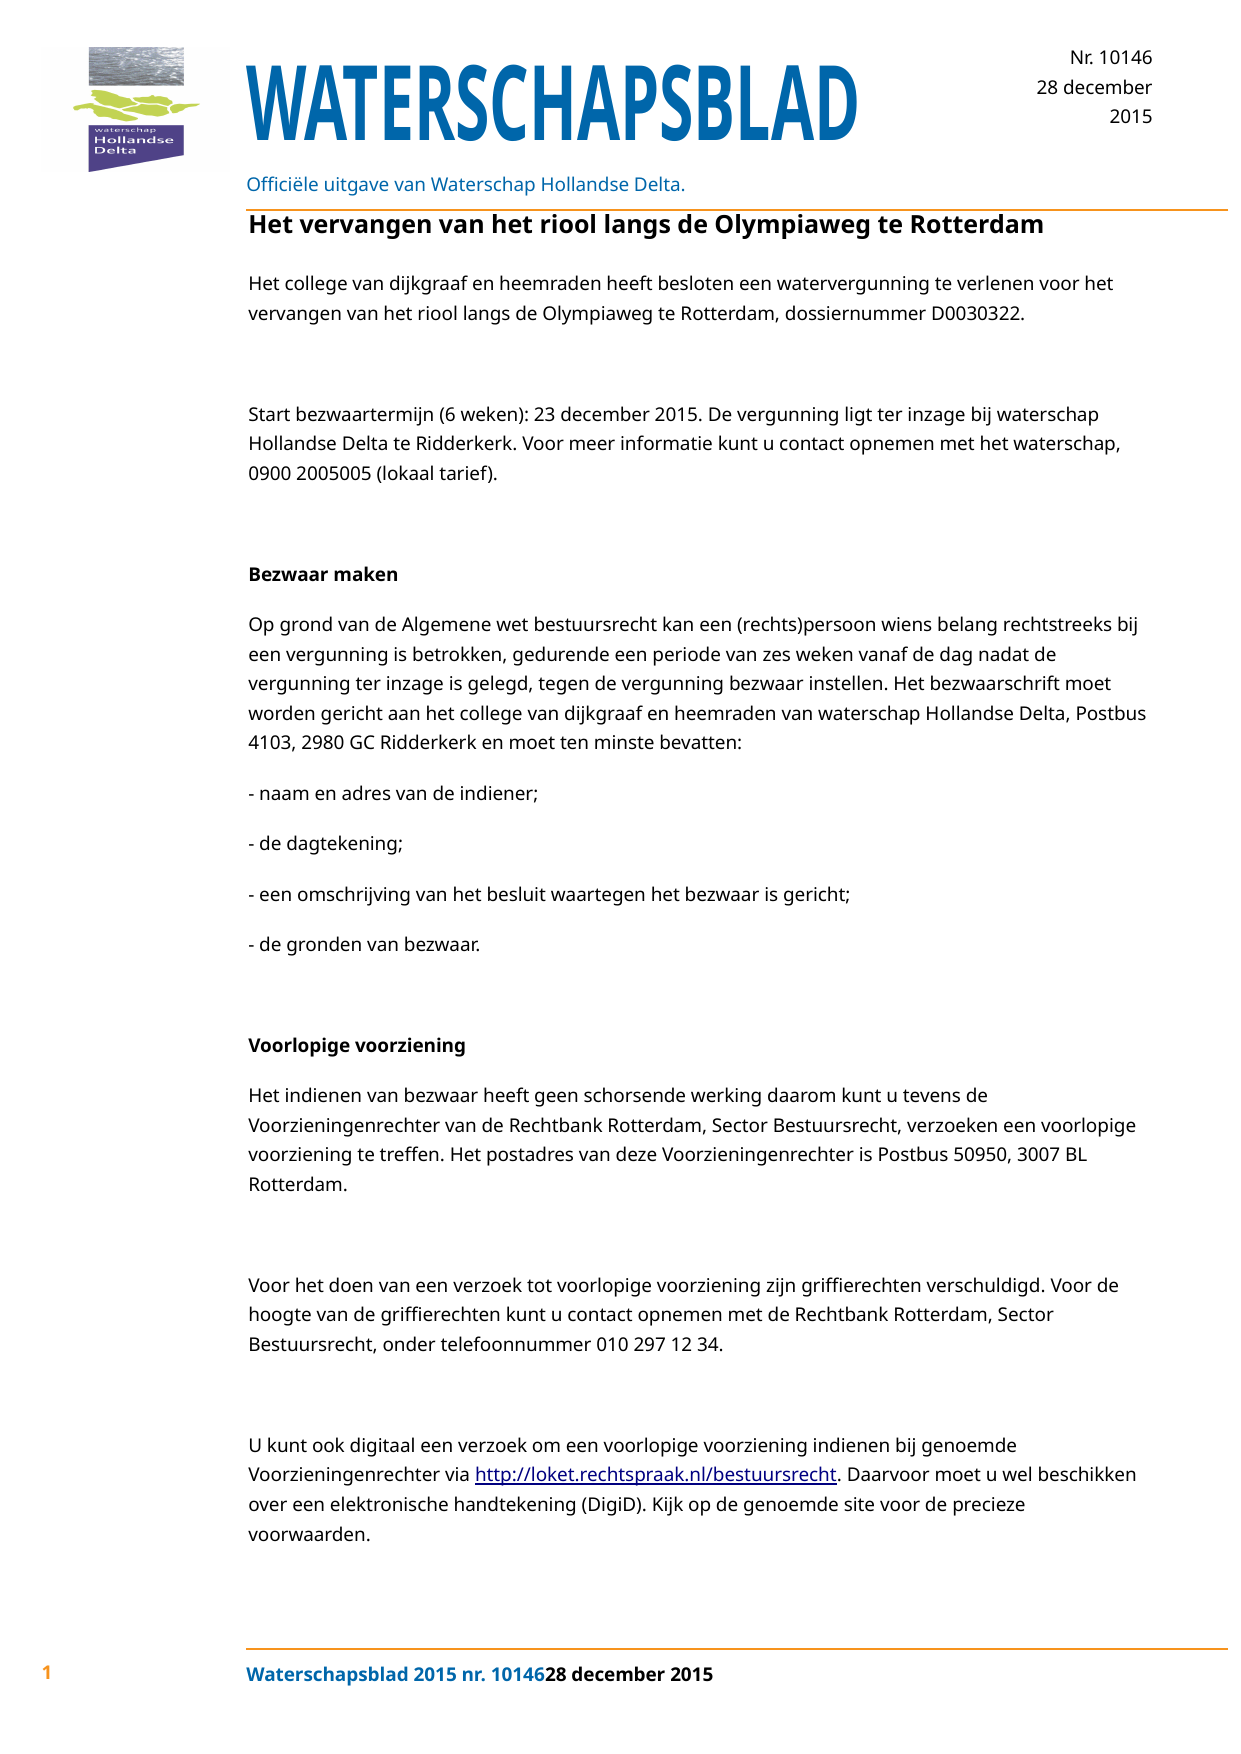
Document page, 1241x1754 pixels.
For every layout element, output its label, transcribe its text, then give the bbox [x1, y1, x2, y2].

text Start bezwaartermijn (6 weken): 23 december 2015. De vergunning ligt ter inzage bij waterschap Hollandse Delta te Ridderkerk. Voor meer informatie kunt u contact opnemen met het waterschap, 0900 2005005 (lokaal tarief). [248, 401, 1152, 486]
text Voor het doen van een verzoek tot voorlopige voorziening zijn griffierechten verschuldigd. Voor de hoogte van de griffierechten kunt u contact opnemen met de Rechtbank Rotterdam, Sector Bestuursrecht, onder telefoonnummer 010 297 12 34. [248, 1272, 1152, 1357]
text Voorlopige voorziening [248, 1032, 1152, 1058]
picture [41, 47, 231, 172]
text Het indienen van bezwaar heeft geen schorsende werking daarom kunt u tevens de Voorzieningenrechter van de Rechtbank Rotterdam, Sector Bestuursrecht, verzoeken een voorlopige voorziening te treffen. Het postadres van deze Voorzieningenrechter is Postbus 50950, 3007 BL Rotterdam. [248, 1082, 1152, 1197]
text Het vervangen van het riool langs de Olympiaweg te Rotterdam [248, 211, 1152, 241]
text Op grond van de Algemene wet bestuursrecht kan een (rechts)persoon wiens belang rechtstreeks bij een vergunning is betrokken, gedurende een periode van zes weken vanaf de dag nadat de vergunning ter inzage is gelegd, tegen de vergunning bezwaar instellen. Het bezwaarschrift moet worden gericht aan het college van dijkgraaf en heemraden van waterschap Hollandse Delta, Postbus 4103, 2980 GC Ridderkerk en moet ten minste bevatten: [248, 611, 1152, 755]
text - naam en adres van de indiener; [248, 780, 1152, 806]
text Het college van dijkgraaf en heemraden heeft besloten een watervergunning te verlenen voor het vervangen van het riool langs de Olympiaweg te Rotterdam, dossiernummer D0030322. [248, 270, 1152, 326]
text - de gronden van bezwaar. [248, 931, 1152, 957]
text U kunt ook digitaal een verzoek om een voorlopige voorziening indienen bij genoemde Voorzieningenrechter via http://loket.rechtspraak.nl/bestuursrecht. Daarvoor moet u wel beschikken over een elektronische handtekening (DigiD). Kijk op de genoemde site voor de precieze voorwaarden. [248, 1432, 1152, 1546]
text - een omschrijving van het besluit waartegen het bezwaar is gericht; [248, 881, 1152, 906]
text - de dagtekening; [248, 830, 1152, 856]
text Bezwaar maken [248, 561, 1152, 586]
